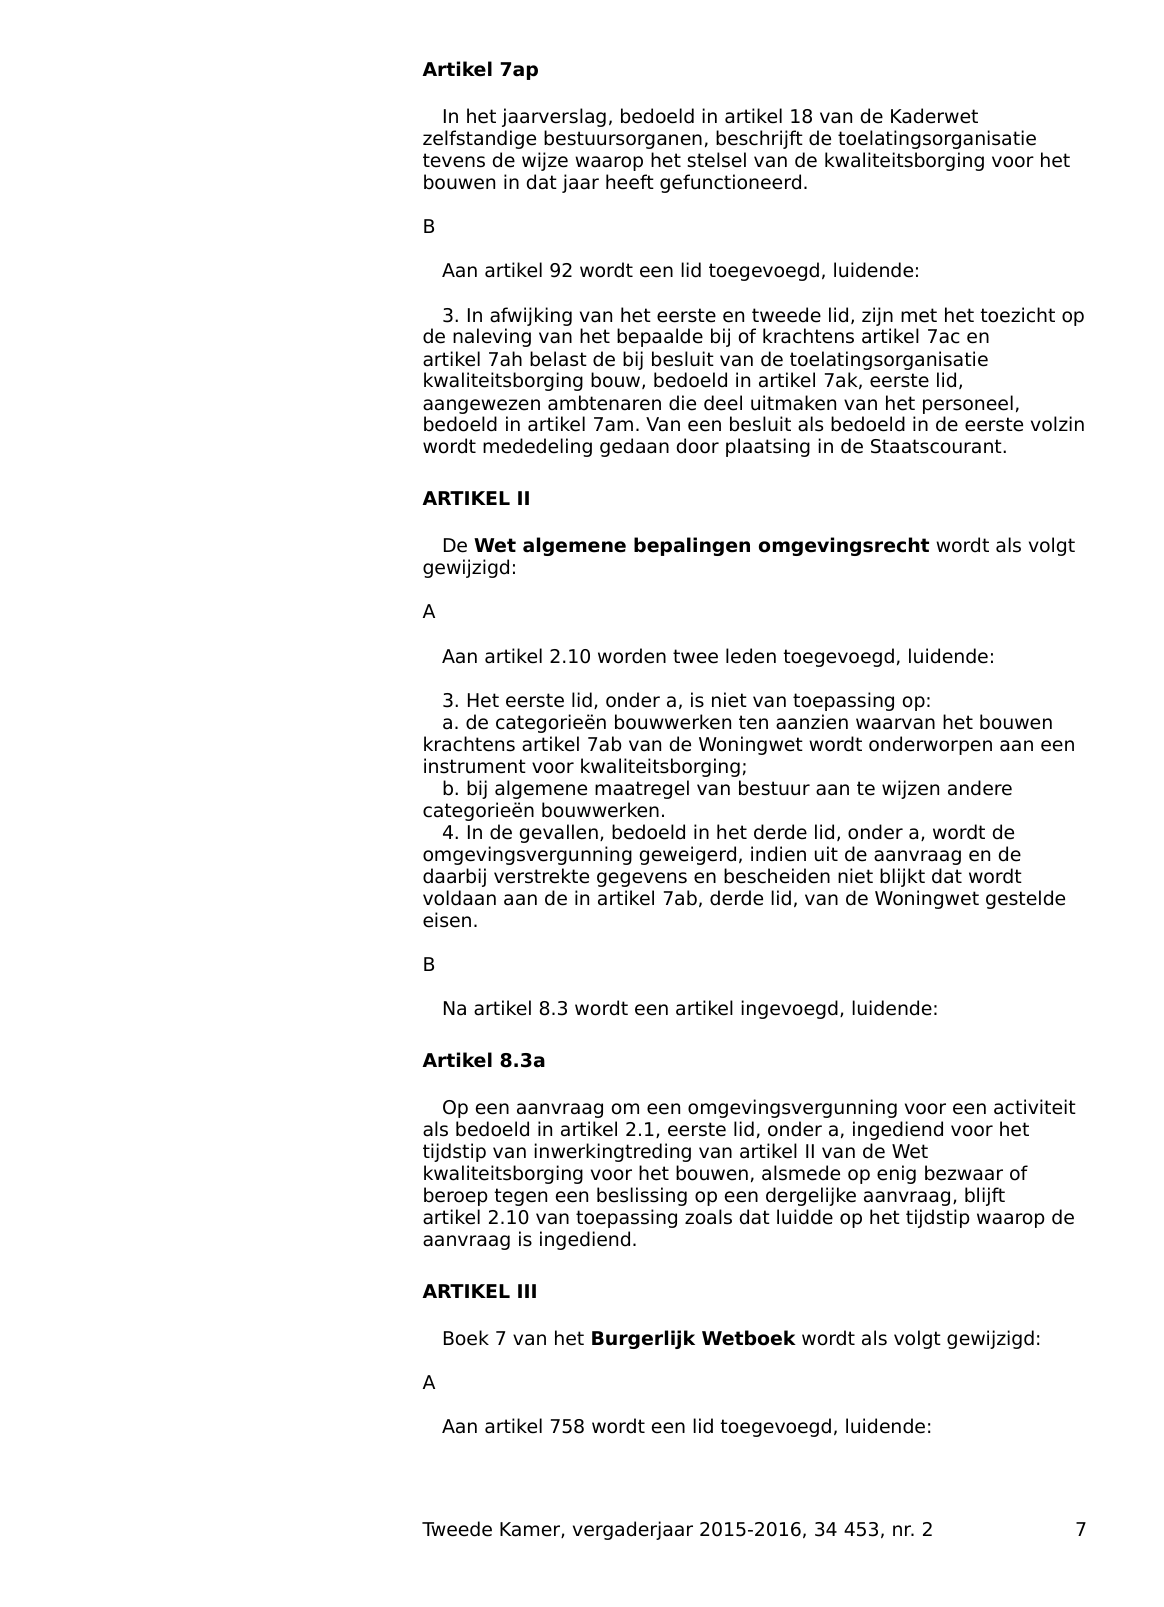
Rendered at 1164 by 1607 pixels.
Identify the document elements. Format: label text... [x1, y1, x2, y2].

text 4. In de gevallen, bedoeld in het derde lid, onder a, wordt de omgevingsvergunning geweigerd, indien uit de aanvraag en de daarbij verstrekte gegevens en bescheiden niet blijkt dat wordt voldaan aan de in artikel 7ab, derde lid, van de Woningwet gestelde eisen. [422, 822, 1087, 932]
text A [422, 1372, 1087, 1394]
text Op een aanvraag om een omgevingsvergunning voor een activiteit als bedoeld in artikel 2.1, eerste lid, onder a, ingediend voor het tijdstip van inwerkingtreding van artikel II van de Wet kwaliteitsborging voor het bouwen, alsmede op enig bezwaar of beroep tegen een beslissing op een dergelijke aanvraag, blijft artikel 2.10 van toepassing zoals dat luidde op het tijdstip waarop de aanvraag is ingediend. [422, 1097, 1087, 1251]
text Na artikel 8.3 wordt een artikel ingevoegd, luidende: [422, 998, 1087, 1020]
text 3. Het eerste lid, onder a, is niet van toepassing op: [422, 690, 1087, 712]
subtitle ARTIKEL III [422, 1281, 1087, 1303]
text a. de categorieën bouwwerken ten aanzien waarvan het bouwen krachtens artikel 7ab van de Woningwet wordt onderworpen aan een instrument voor kwaliteitsborging; [422, 712, 1087, 778]
subtitle ARTIKEL II [422, 488, 1087, 510]
text B [422, 216, 1087, 238]
text Aan artikel 92 wordt een lid toegevoegd, luidende: [422, 260, 1087, 282]
text De Wet algemene bepalingen omgevingsrecht wordt als volgt gewijzigd: [422, 535, 1087, 579]
subtitle Artikel 7ap [422, 59, 1087, 81]
text Boek 7 van het Burgerlijk Wetboek wordt als volgt gewijzigd: [422, 1328, 1087, 1350]
text In het jaarverslag, bedoeld in artikel 18 van de Kaderwet zelfstandige bestuursorganen, beschrijft de toelatingsorganisatie tevens de wijze waarop het stelsel van de kwaliteitsborging voor het bouwen in dat jaar heeft gefunctioneerd. [422, 106, 1087, 194]
text b. bij algemene maatregel van bestuur aan te wijzen andere categorieën bouwwerken. [422, 778, 1087, 822]
text A [422, 601, 1087, 623]
text B [422, 954, 1087, 976]
text Aan artikel 2.10 worden twee leden toegevoegd, luidende: [422, 646, 1087, 668]
text Aan artikel 758 wordt een lid toegevoegd, luidende: [422, 1416, 1087, 1438]
text 3. In afwijking van het eerste en tweede lid, zijn met het toezicht op de naleving van het bepaalde bij of krachtens artikel 7ac en artikel 7ah belast de bij besluit van de toelatingsorganisatie kwaliteitsborging bouw, bedoeld in artikel 7ak, eerste lid, aangewezen ambtenaren die deel uitmaken van het personeel, bedoeld in artikel 7am. Van een besluit als bedoeld in de eerste volzin wordt mededeling gedaan door plaatsing in de Staatscourant. [422, 304, 1087, 458]
subtitle Artikel 8.3a [422, 1050, 1087, 1072]
